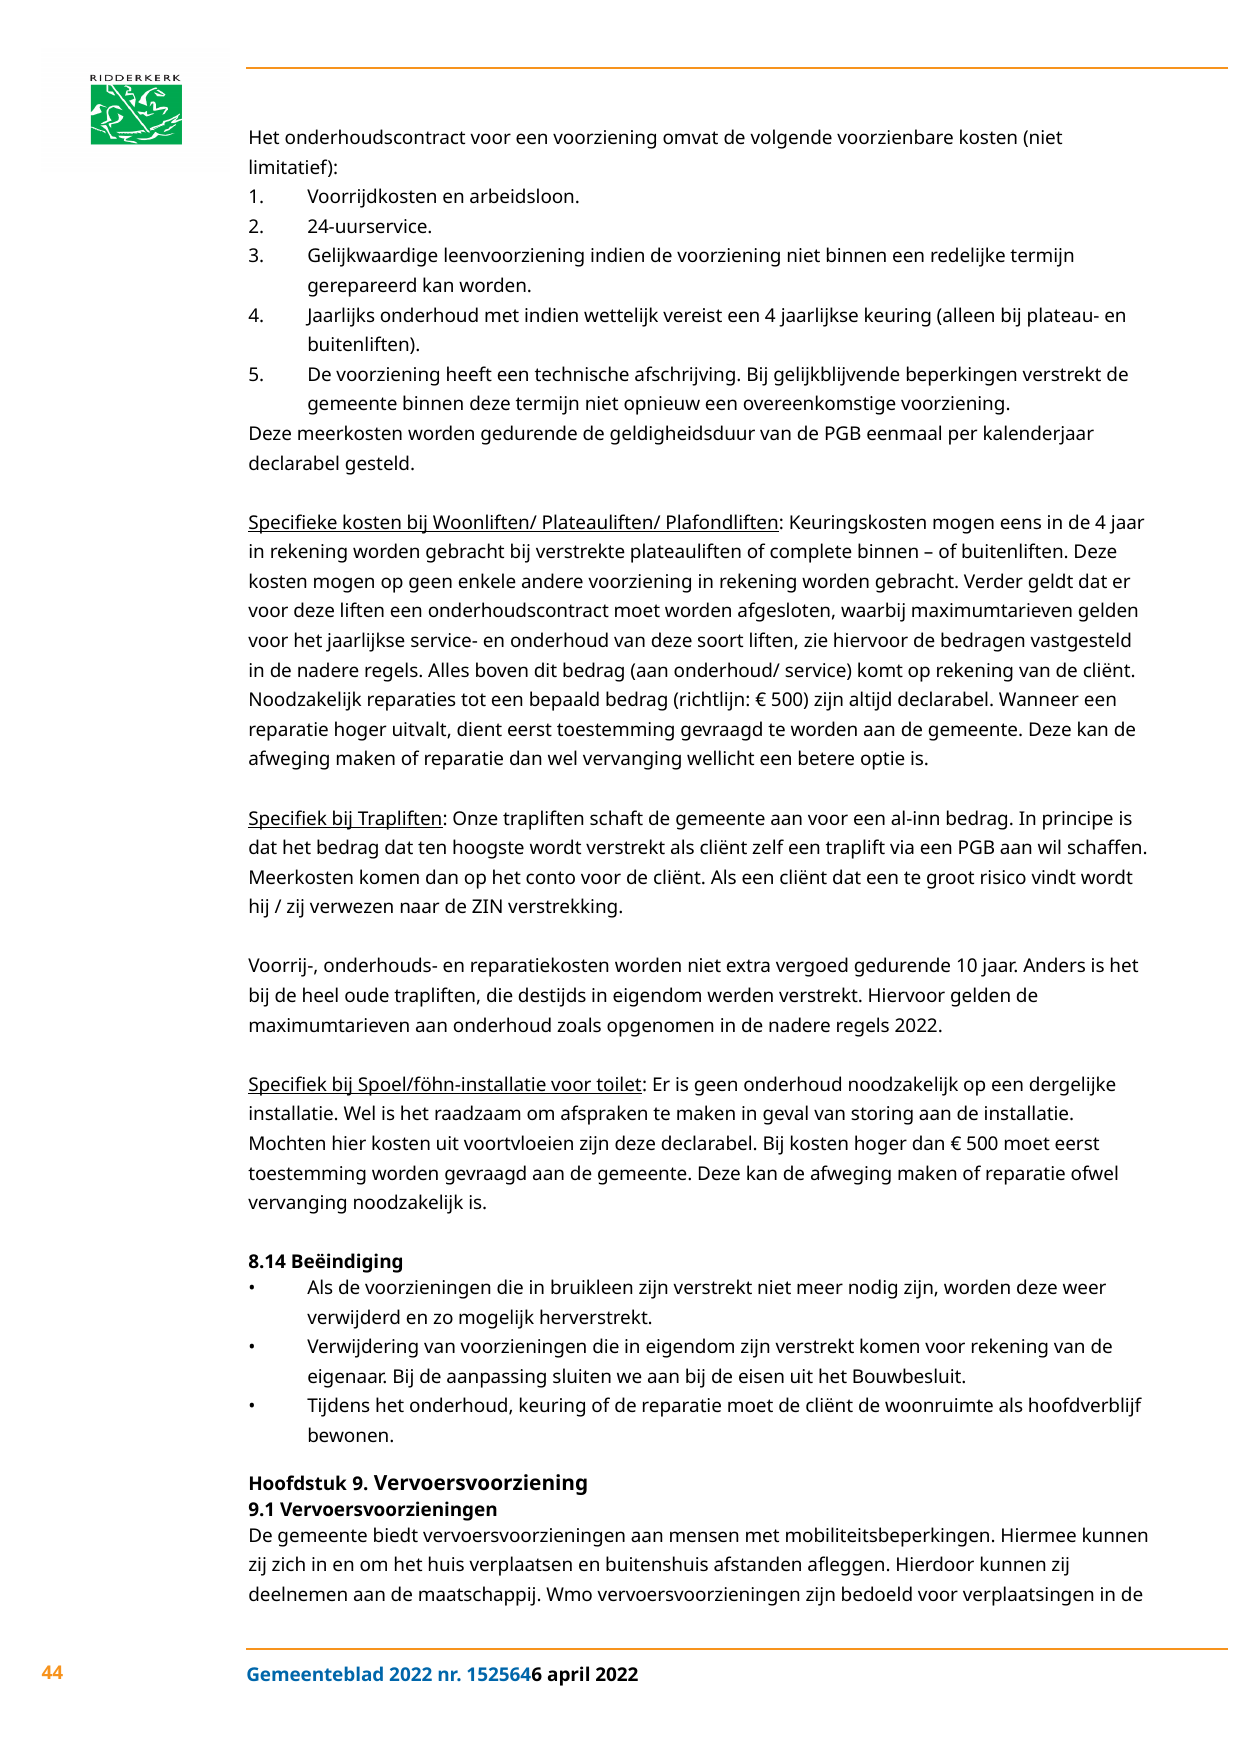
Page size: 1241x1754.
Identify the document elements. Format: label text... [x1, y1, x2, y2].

picture [41, 47, 231, 172]
text Het onderhoudscontract voor een voorziening omvat de volgende voorzienbare kosten (niet limitatief): [248, 124, 1152, 180]
list Voorrijdkosten en arbeidsloon. [248, 183, 1152, 209]
list Als de voorzieningen die in bruikleen zijn verstrekt niet meer nodig zijn, worden deze weer verwijderd en zo mogelijk herverstrekt. [248, 1274, 1152, 1329]
text Deze meerkosten worden gedurende de geldigheidsduur van de PGB eenmaal per kalenderjaar declarabel gesteld. [248, 420, 1152, 476]
list De voorziening heeft een technische afschrijving. Bij gelijkblijvende beperkingen verstrekt de gemeente binnen deze termijn niet opnieuw een overeenkomstige voorziening. [248, 361, 1152, 416]
text Specifieke kosten bij Woonliften/ Plateauliften/ Plafondliften: Keuringskosten mogen eens in de 4 jaar in rekening worden gebracht bij verstrekte plateauliften of complete binnen – of buitenliften. Deze kosten mogen op geen enkele andere voorziening in rekening worden gebracht. Verder geldt dat er voor deze liften een onderhoudscontract moet worden afgesloten, waarbij maximumtarieven gelden voor het jaarlijkse service- en onderhoud van deze soort liften, zie hiervoor de bedragen vastgesteld in de nadere regels. Alles boven dit bedrag (aan onderhoud/ service) komt op rekening van de cliënt. Noodzakelijk reparaties tot een bepaald bedrag (richtlijn: € 500) zijn altijd declarabel. Wanneer een reparatie hoger uitvalt, dient eerst toestemming gevraagd te worden aan de gemeente. Deze kan de afweging maken of reparatie dan wel vervanging wellicht een betere optie is. [248, 509, 1152, 771]
text Hoofdstuk 9. Vervoersvoorziening [248, 1468, 1152, 1496]
list 24-uurservice. [248, 213, 1152, 239]
text 9.1 Vervoersvoorzieningen [248, 1496, 1152, 1522]
text Specifiek bij Spoel/föhn-installatie voor toilet: Er is geen onderhoud noodzakelijk op een dergelijke installatie. Wel is het raadzaam om afspraken te maken in geval van storing aan de installatie. Mochten hier kosten uit voortvloeien zijn deze declarabel. Bij kosten hoger dan € 500 moet eerst toestemming worden gevraagd aan de gemeente. Deze kan de afweging maken of reparatie ofwel vervanging noodzakelijk is. [248, 1071, 1152, 1215]
list Jaarlijks onderhoud met indien wettelijk vereist een 4 jaarlijkse keuring (alleen bij plateau- en buitenliften). [248, 302, 1152, 357]
text De gemeente biedt vervoersvoorzieningen aan mensen met mobiliteitsbeperkingen. Hiermee kunnen zij zich in en om het huis verplaatsen en buitenshuis afstanden afleggen. Hierdoor kunnen zij deelnemen aan de maatschappij. Wmo vervoersvoorzieningen zijn bedoeld voor verplaatsingen in de [248, 1522, 1152, 1607]
text Specifiek bij Trapliften: Onze trapliften schaft de gemeente aan voor een al-inn bedrag. In principe is dat het bedrag dat ten hoogste wordt verstrekt als cliënt zelf een traplift via een PGB aan wil schaffen. Meerkosten komen dan op het conto voor de cliënt. Als een cliënt dat een te groot risico vindt wordt hij / zij verwezen naar de ZIN verstrekking. [248, 805, 1152, 919]
list Verwijdering van voorzieningen die in eigendom zijn verstrekt komen voor rekening van de eigenaar. Bij de aanpassing sluiten we aan bij de eisen uit het Bouwbesluit. [248, 1333, 1152, 1389]
text Voorrij-, onderhouds- en reparatiekosten worden niet extra vergoed gedurende 10 jaar. Anders is het bij de heel oude trapliften, die destijds in eigendom werden verstrekt. Hiervoor gelden de maximumtarieven aan onderhoud zoals opgenomen in de nadere regels 2022. [248, 953, 1152, 1038]
list Gelijkwaardige leenvoorziening indien de voorziening niet binnen een redelijke termijn gerepareerd kan worden. [248, 243, 1152, 298]
text 8.14 Beëindiging [248, 1248, 1152, 1274]
list Tijdens het onderhoud, keuring of de reparatie moet de cliënt de woonruimte als hoofdverblijf bewonen. [248, 1393, 1152, 1448]
